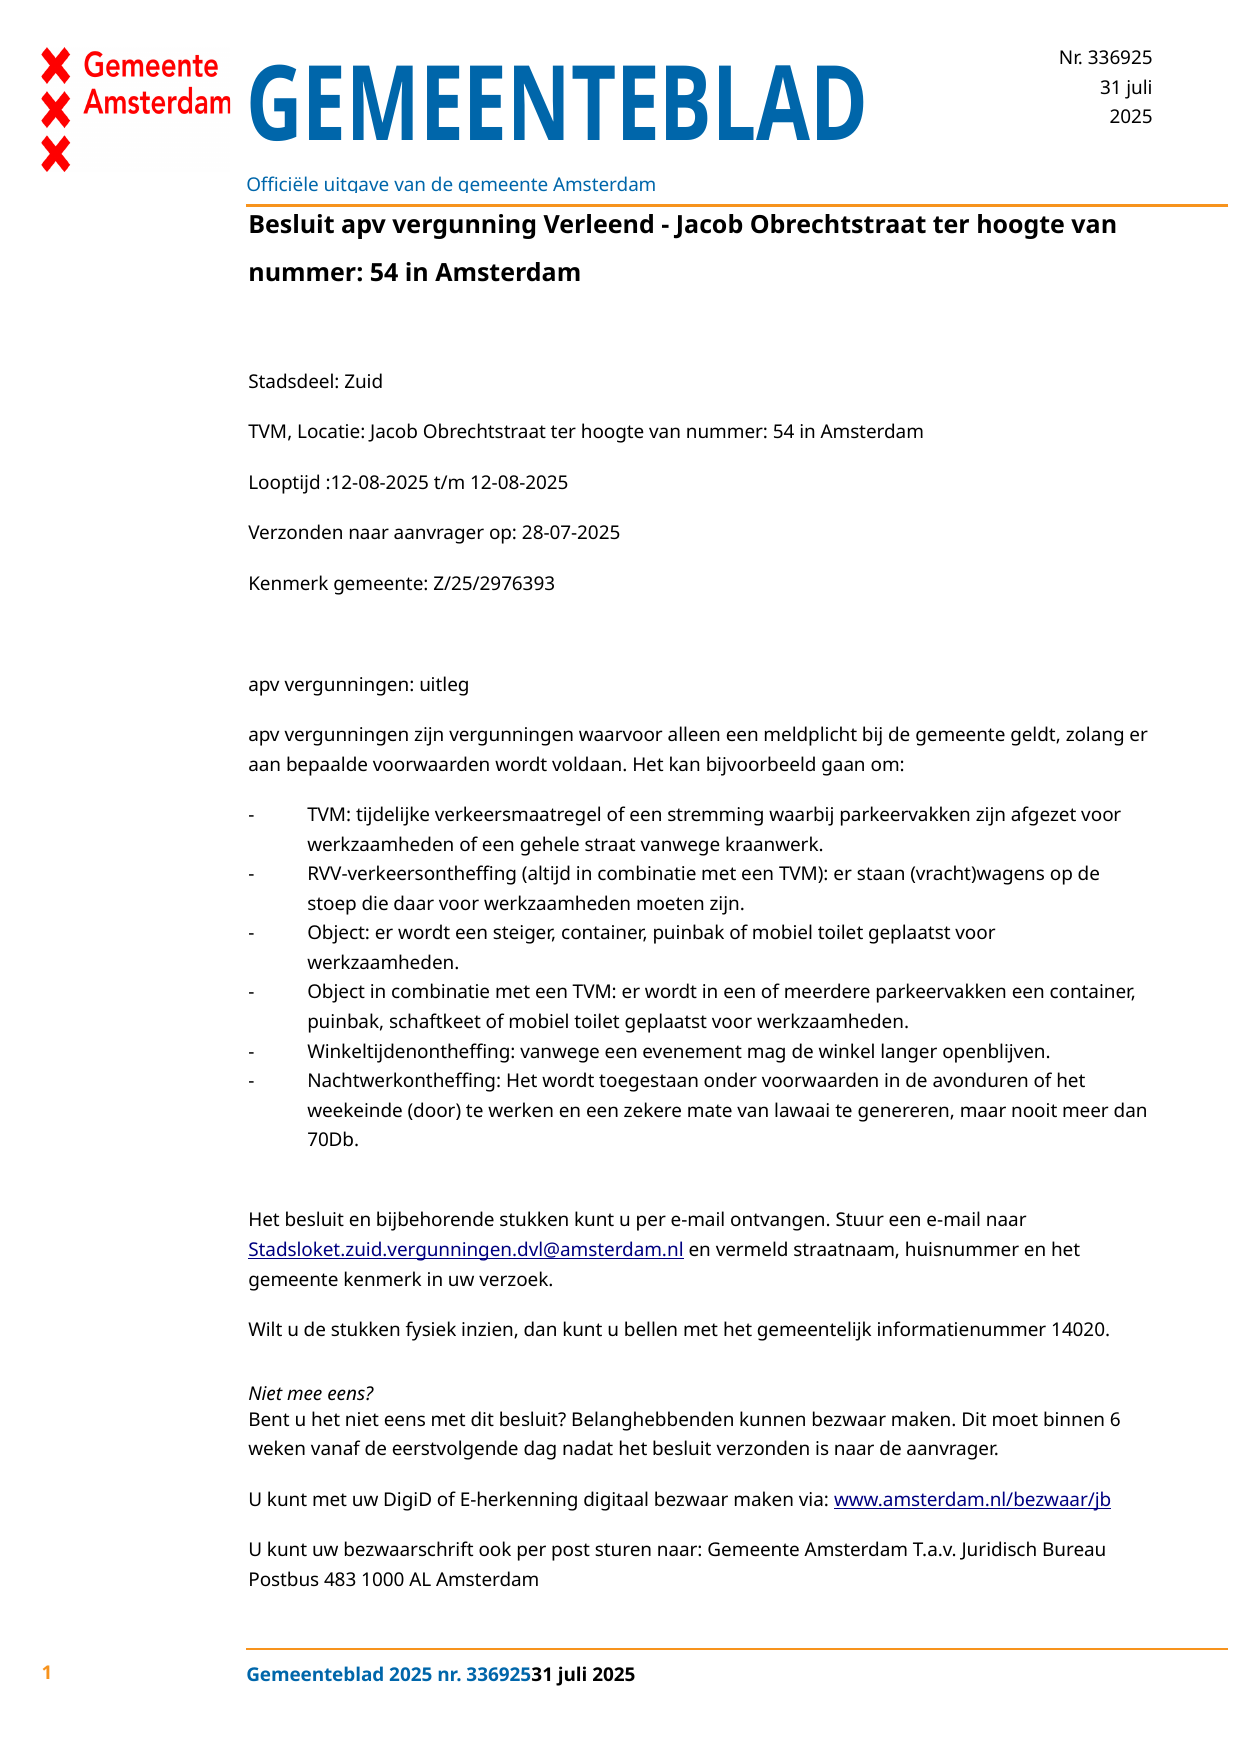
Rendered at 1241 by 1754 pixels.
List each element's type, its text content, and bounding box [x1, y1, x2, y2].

text TVM, Locatie: Jacob Obrechtstraat ter hoogte van nummer: 54 in Amsterdam [248, 419, 1152, 444]
text Stadsdeel: Zuid [248, 368, 1152, 394]
text Besluit apv vergunning Verleend - Jacob Obrechtstraat ter hoogte van nummer: 54 in Amsterdam [248, 207, 1152, 288]
text Wilt u de stukken fysiek inzien, dan kunt u bellen met het gemeentelijk informatienummer 14020. [248, 1316, 1152, 1342]
text Verzonden naar aanvrager op: 28-07-2025 [248, 519, 1152, 545]
text apv vergunningen: uitleg [248, 671, 1152, 697]
list Object in combinatie met een TVM: er wordt in een of meerdere parkeervakken een container, puinbak, schaftkeet of mobiel toilet geplaatst voor werkzaamheden. [248, 979, 1152, 1034]
text Het besluit en bijbehorende stukken kunt u per e-mail ontvangen. Stuur een e-mail naar Stadsloket.zuid.vergunningen.dvl@amsterdam.nl en vermeld straatnaam, huisnummer en het gemeente kenmerk in uw verzoek. [248, 1207, 1152, 1292]
text Niet mee eens? [248, 1380, 1152, 1406]
text U kunt uw bezwaarschrift ook per post sturen naar: Gemeente Amsterdam T.a.v. Juridisch Bureau Postbus 483 1000 AL Amsterdam [248, 1536, 1152, 1592]
text Bent u het niet eens met dit besluit? Belanghebbenden kunnen bezwaar maken. Dit moet binnen 6 weken vanaf de eerstvolgende dag nadat het besluit verzonden is naar de aanvrager. [248, 1406, 1152, 1461]
list Nachtwerkontheffing: Het wordt toegestaan onder voorwaarden in de avonduren of het weekeinde (door) te werken en een zekere mate van lawaai te genereren, maar nooit meer dan 70Db. [248, 1067, 1152, 1152]
picture [41, 47, 231, 172]
list Object: er wordt een steiger, container, puinbak of mobiel toilet geplaatst voor werkzaamheden. [248, 919, 1152, 975]
list RVV-verkeersontheffing (altijd in combinatie met een TVM): er staan (vracht)wagens op de stoep die daar voor werkzaamheden moeten zijn. [248, 860, 1152, 916]
text Looptijd :12-08-2025 t/m 12-08-2025 [248, 469, 1152, 495]
text Kenmerk gemeente: Z/25/2976393 [248, 570, 1152, 596]
text apv vergunningen zijn vergunningen waarvoor alleen een meldplicht bij de gemeente geldt, zolang er aan bepaalde voorwaarden wordt voldaan. Het kan bijvoorbeeld gaan om: [248, 721, 1152, 777]
text U kunt met uw DigiD of E-herkenning digitaal bezwaar maken via: www.amsterdam.nl/bezwaar/jb [248, 1486, 1152, 1512]
list TVM: tijdelijke verkeersmaatregel of een stremming waarbij parkeervakken zijn afgezet voor werkzaamheden of een gehele straat vanwege kraanwerk. [248, 801, 1152, 857]
list Winkeltijdenontheffing: vanwege een evenement mag de winkel langer openblijven. [248, 1038, 1152, 1064]
